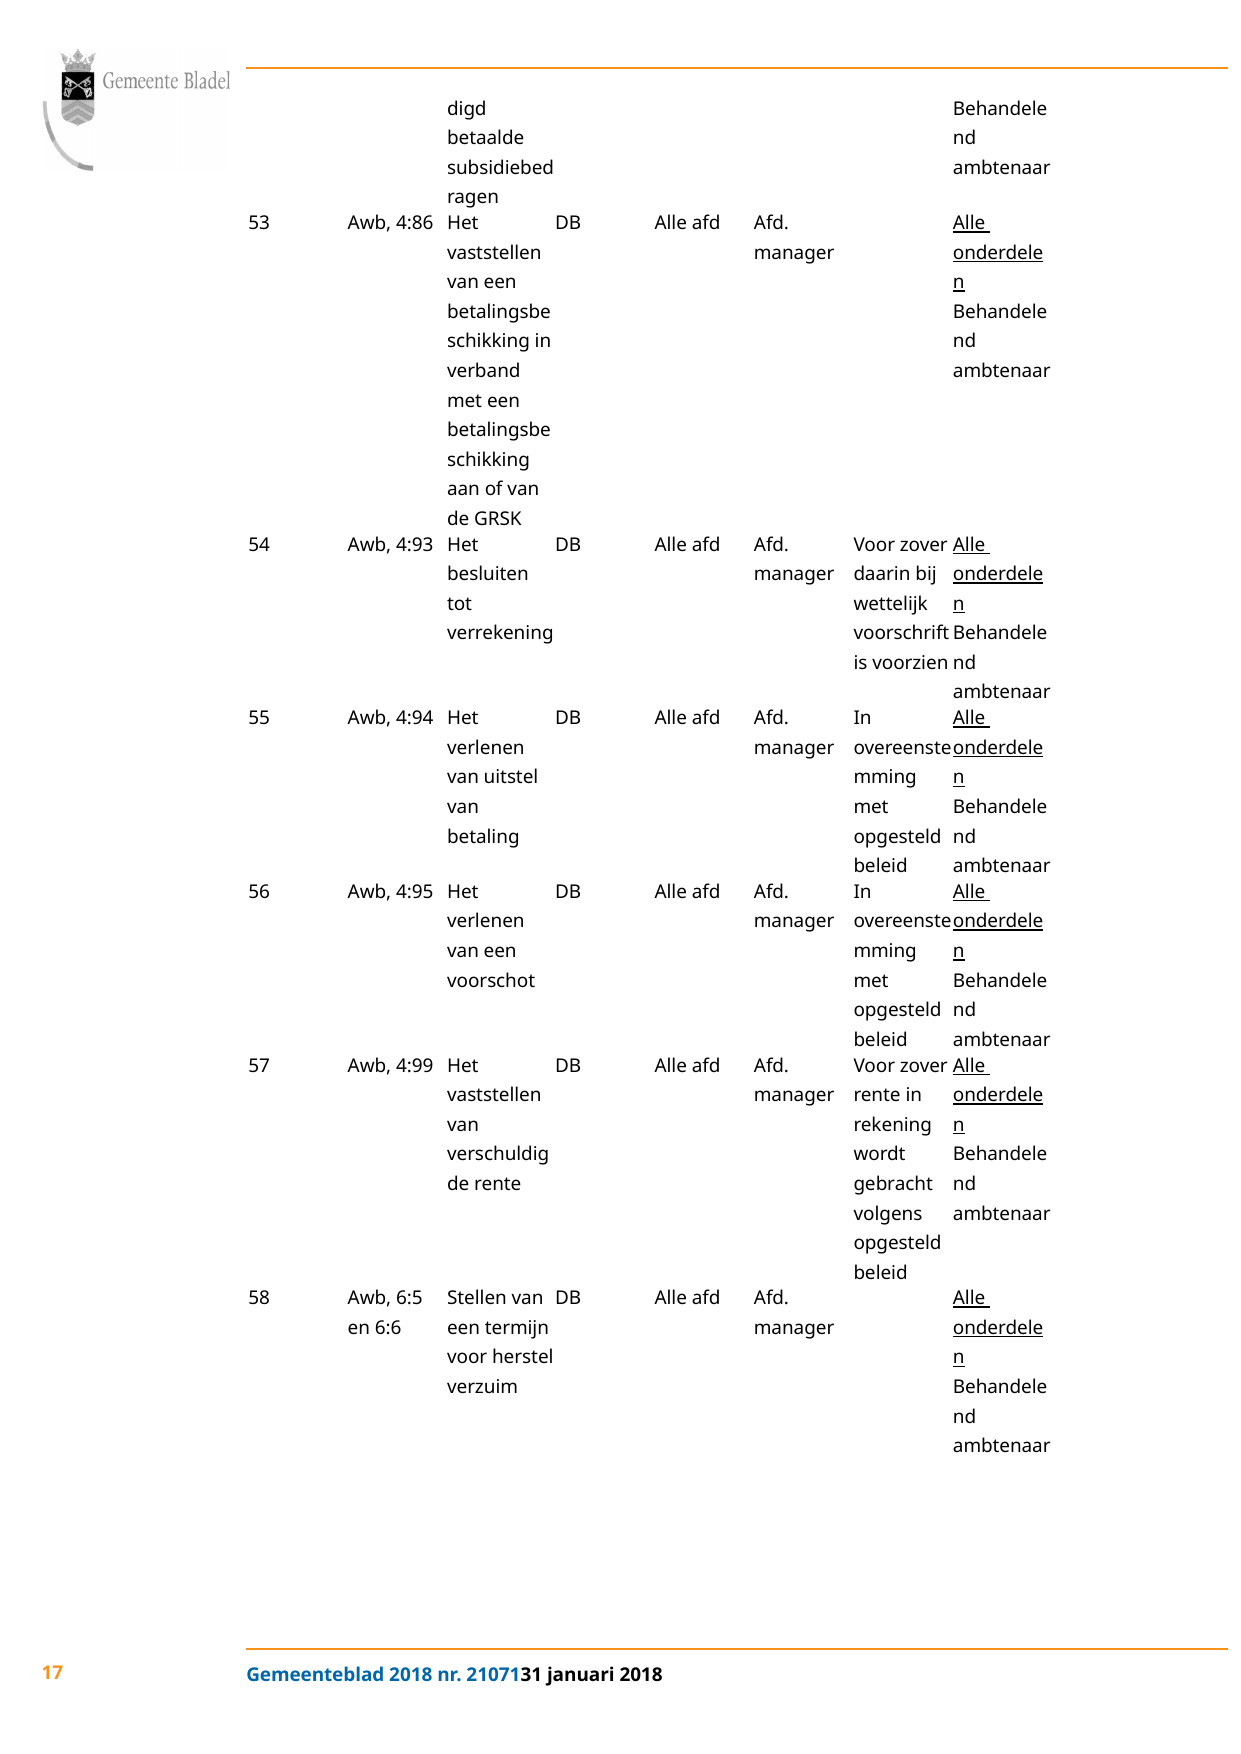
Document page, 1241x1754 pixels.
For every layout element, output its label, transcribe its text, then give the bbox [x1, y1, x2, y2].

table_cell Awb, 4:99 [348, 1052, 447, 1284]
table_cell In overeenstemming met opgesteld beleid [853, 705, 953, 878]
table_cell Alle afd [654, 705, 754, 878]
table_cell Alle afd [654, 878, 754, 1052]
table_cell DB [555, 209, 654, 531]
table_cell Afd. manager [754, 878, 853, 1052]
table_cell [853, 1285, 953, 1458]
table_cell DB [555, 705, 654, 878]
table_cell Alle onderdelen Behandelend ambtenaar [953, 1052, 1052, 1284]
table_cell DB [555, 1052, 654, 1284]
table_cell [654, 95, 754, 209]
table_cell Afd. manager [754, 531, 853, 704]
table_cell [754, 95, 853, 209]
table_cell Awb, 6:5 en 6:6 [348, 1285, 447, 1458]
picture [41, 47, 231, 172]
table_cell Afd. manager [754, 1285, 853, 1458]
table_cell Behandelend ambtenaar [953, 95, 1052, 209]
table_cell 55 [248, 705, 347, 878]
table_cell Awb, 4:86 [348, 209, 447, 531]
table_cell Het vaststellen van verschuldigde rente [447, 1052, 555, 1284]
table_cell [1052, 878, 1152, 1052]
table_cell Alle afd [654, 1052, 754, 1284]
table_cell [853, 95, 953, 209]
table_cell Alle afd [654, 1285, 754, 1458]
table_cell digd betaalde subsidiebedragen [447, 95, 555, 209]
table_cell [853, 209, 953, 531]
table_cell Het besluiten tot verrekening [447, 531, 555, 704]
table_cell [1052, 705, 1152, 878]
table_cell Het verlenen van uitstel van betaling [447, 705, 555, 878]
table_cell [248, 95, 347, 209]
table_cell Het verlenen van een voorschot [447, 878, 555, 1052]
table_cell [1052, 95, 1152, 209]
table_cell [1052, 209, 1152, 531]
table_cell Alle onderdelen Behandelend ambtenaar [953, 531, 1052, 704]
table_cell Awb, 4:94 [348, 705, 447, 878]
table_cell [1052, 1052, 1152, 1284]
table_cell [1052, 531, 1152, 704]
table_cell Afd. manager [754, 209, 853, 531]
table_cell Alle onderdelen Behandelend ambtenaar [953, 1285, 1052, 1458]
table_cell DB [555, 531, 654, 704]
table_cell 57 [248, 1052, 347, 1284]
table_cell [1052, 1285, 1152, 1458]
table_cell Alle onderdelen Behandelend ambtenaar [953, 878, 1052, 1052]
table_cell Afd. manager [754, 705, 853, 878]
table_cell Alle onderdelen Behandelend ambtenaar [953, 705, 1052, 878]
table_cell Voor zover daarin bij wettelijk voorschrift is voorzien [853, 531, 953, 704]
table_cell 58 [248, 1285, 347, 1458]
table_cell Awb, 4:95 [348, 878, 447, 1052]
table_cell Stellen van een termijn voor herstel verzuim [447, 1285, 555, 1458]
table_cell Afd. manager [754, 1052, 853, 1284]
table_cell [348, 95, 447, 209]
table_cell DB [555, 1285, 654, 1458]
table_cell [555, 95, 654, 209]
table_cell 53 [248, 209, 347, 531]
table_cell Awb, 4:93 [348, 531, 447, 704]
table_cell 54 [248, 531, 347, 704]
table_cell Alle afd [654, 531, 754, 704]
table_cell Alle onderdelen Behandelend ambtenaar [953, 209, 1052, 531]
table_cell DB [555, 878, 654, 1052]
table_cell Voor zover rente in rekening wordt gebracht volgens opgesteld beleid [853, 1052, 953, 1284]
table_cell Het vaststellen van een betalingsbeschikking in verband met een betalingsbeschikking aan of van de GRSK [447, 209, 555, 531]
table_cell 56 [248, 878, 347, 1052]
table_cell Alle afd [654, 209, 754, 531]
table_cell In overeenstemming met opgesteld beleid [853, 878, 953, 1052]
